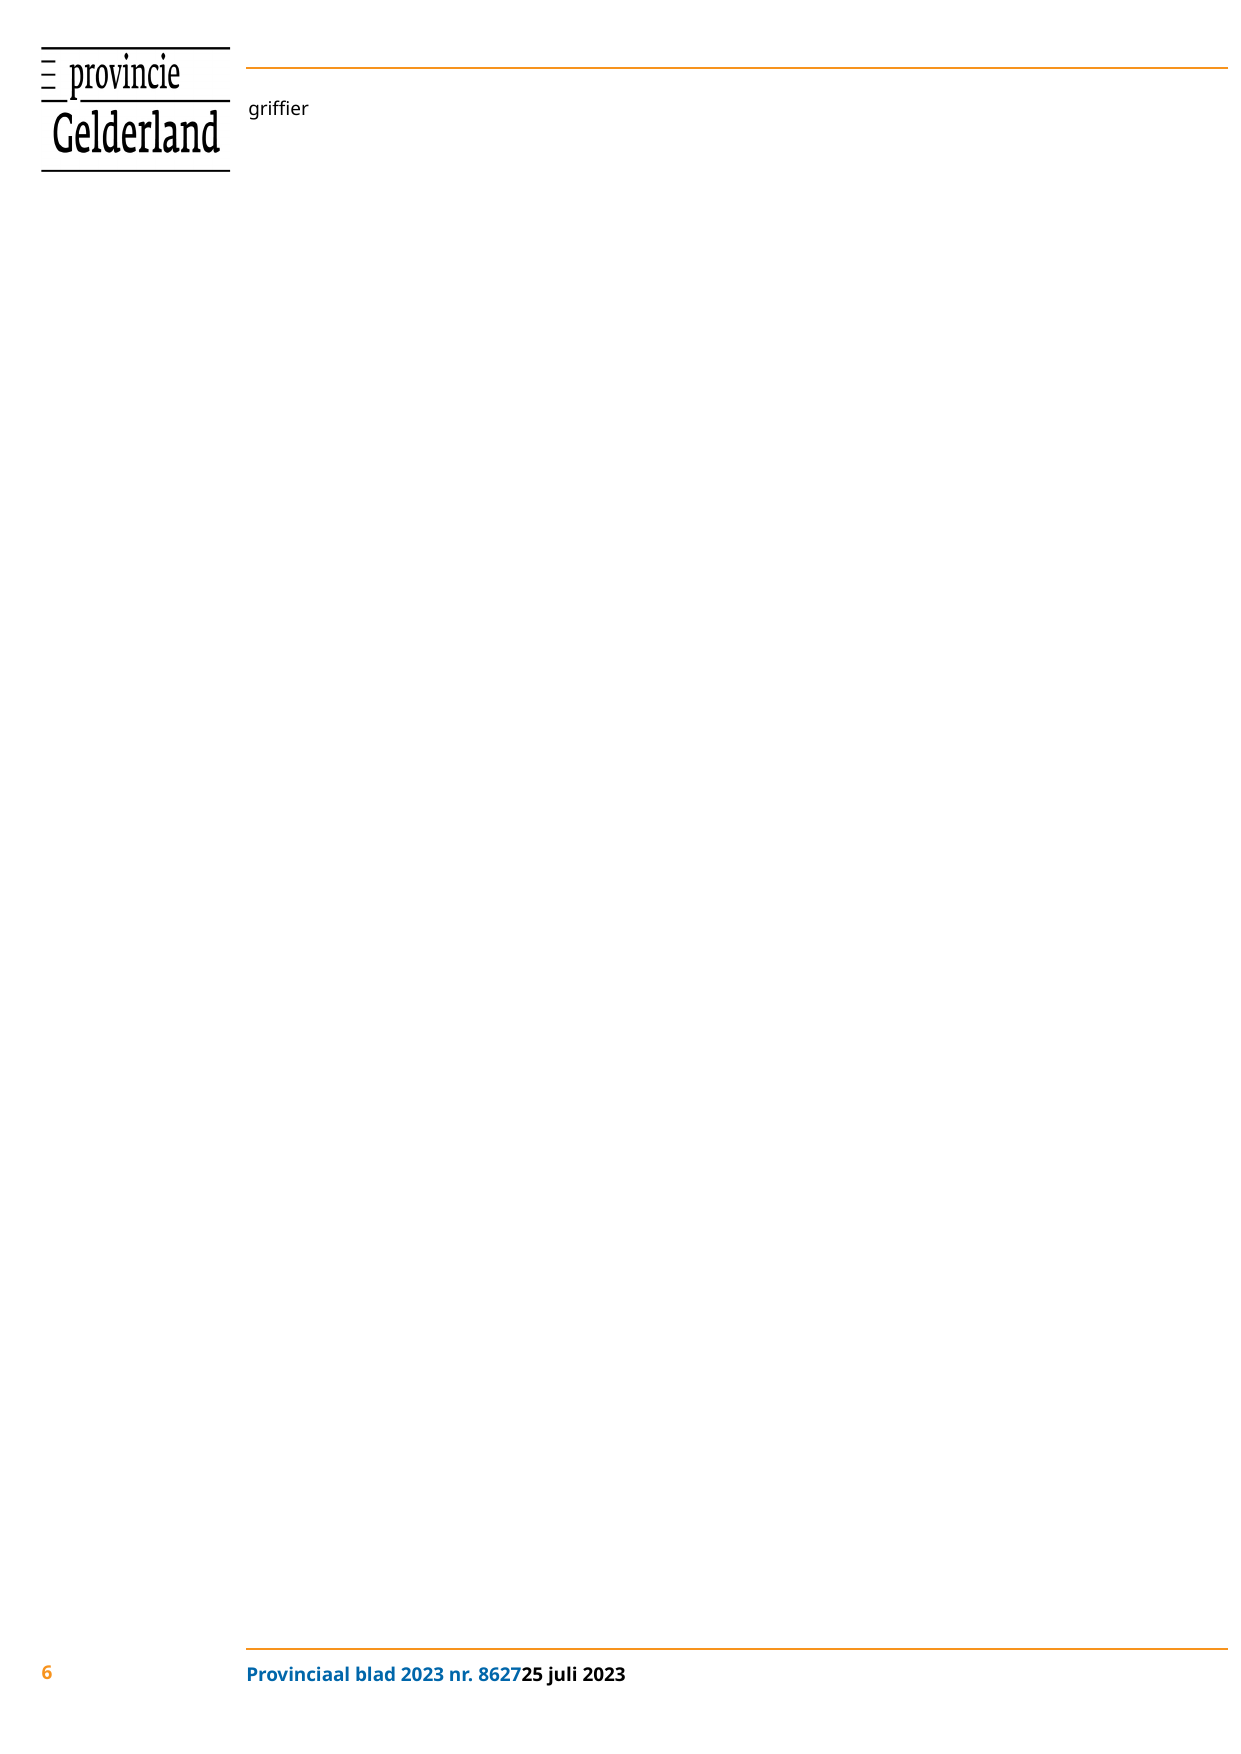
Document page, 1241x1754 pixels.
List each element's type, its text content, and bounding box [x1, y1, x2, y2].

text griffier [248, 95, 1152, 121]
picture [41, 47, 231, 172]
